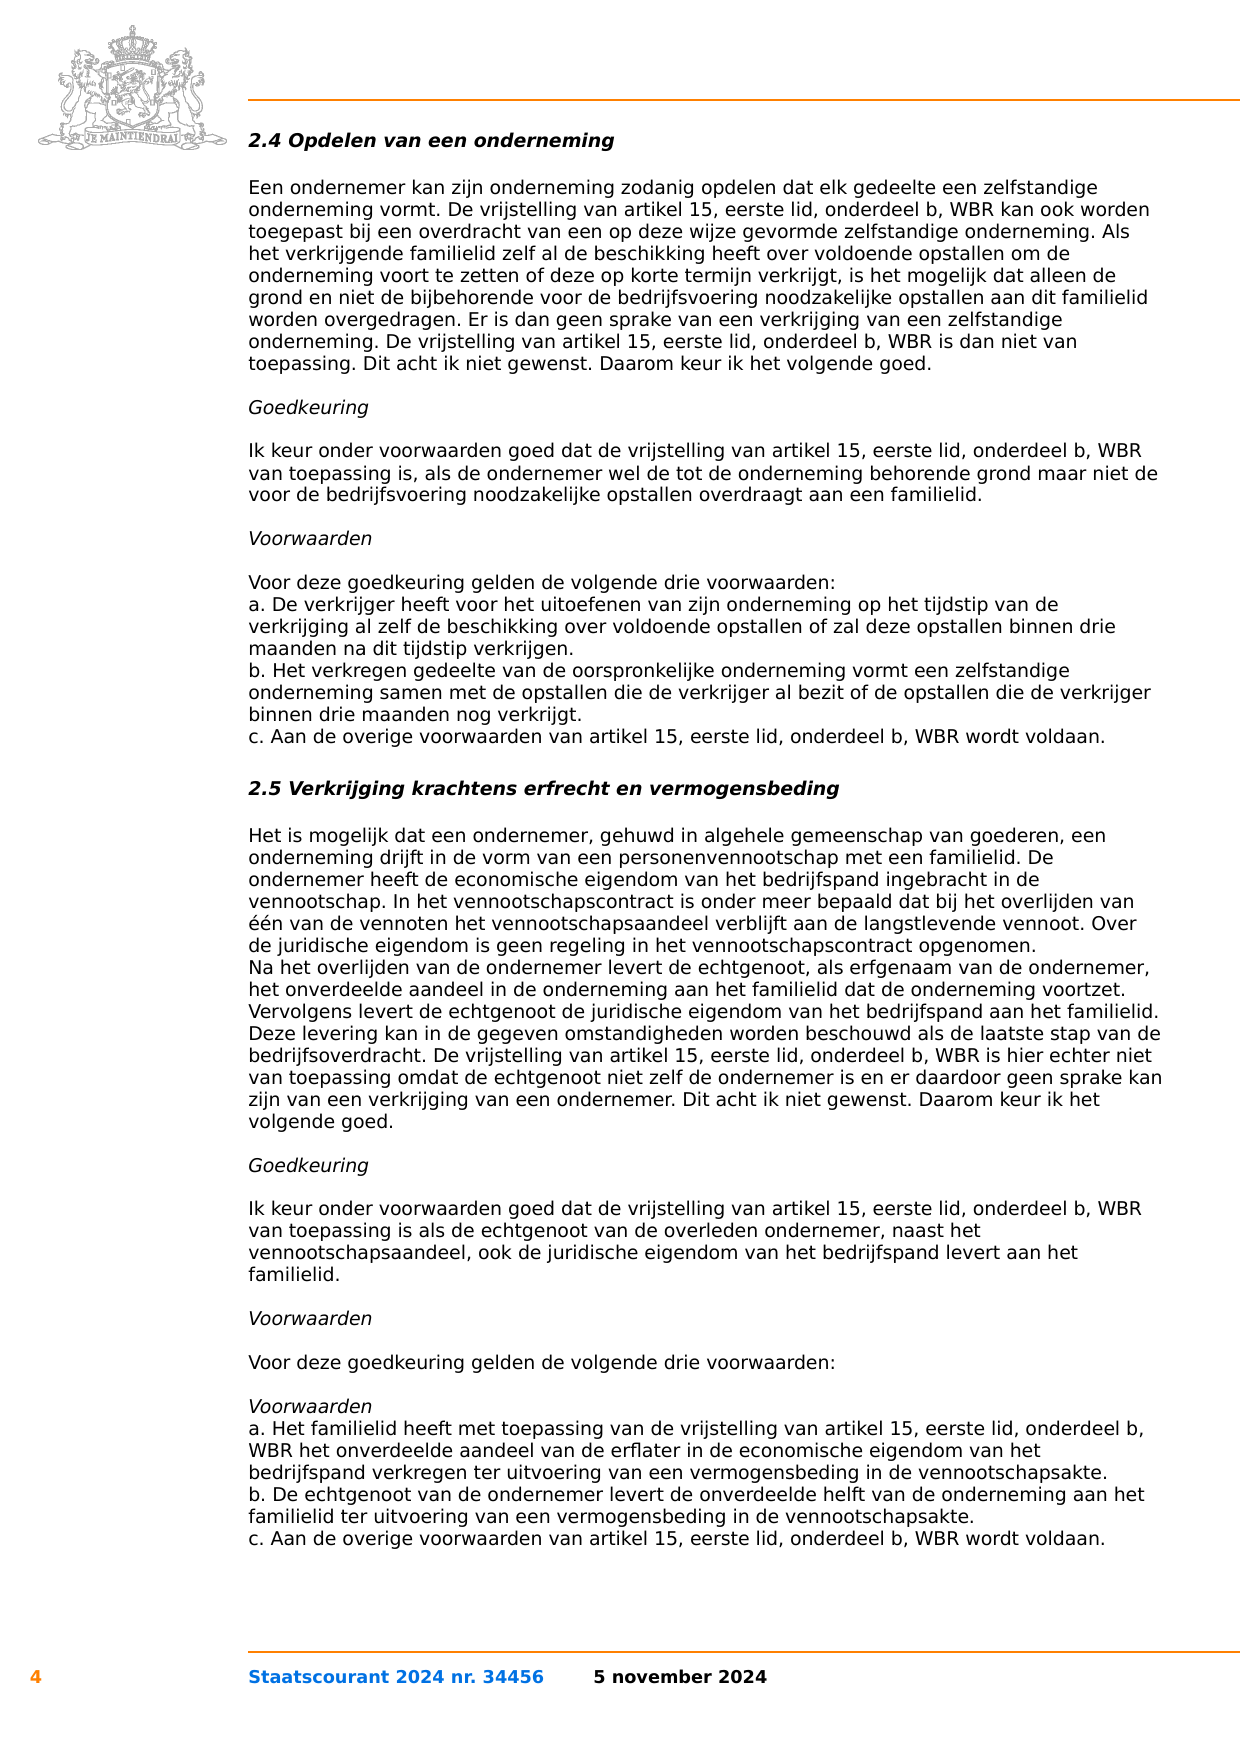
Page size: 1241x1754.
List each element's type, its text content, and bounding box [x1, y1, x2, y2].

text b. Het verkregen gedeelte van de oorspronkelijke onderneming vormt een zelfstandige onderneming samen met de opstallen die de verkrijger al bezit of de opstallen die de verkrijger binnen drie maanden nog verkrijgt. [248, 660, 1163, 726]
text Ik keur onder voorwaarden goed dat de vrijstelling van artikel 15, eerste lid, onderdeel b, WBR van toepassing is, als de ondernemer wel de tot de onderneming behorende grond maar niet de voor de bedrijfsvoering noodzakelijke opstallen overdraagt aan een familielid. [248, 440, 1163, 506]
text Voor deze goedkeuring gelden de volgende drie voorwaarden: [248, 572, 1163, 594]
subtitle Goedkeuring [248, 1154, 1163, 1176]
subtitle 2.5 Verkrijging krachtens erfrecht en vermogensbeding [248, 778, 1163, 800]
subtitle Voorwaarden [248, 1396, 1163, 1418]
subtitle Goedkeuring [248, 397, 1163, 418]
text b. De echtgenoot van de ondernemer levert de onverdeelde helft van de onderneming aan het familielid ter uitvoering van een vermogensbeding in de vennootschapsakte. [248, 1484, 1163, 1528]
text c. Aan de overige voorwaarden van artikel 15, eerste lid, onderdeel b, WBR wordt voldaan. [248, 726, 1163, 748]
text Na het overlijden van de ondernemer levert de echtgenoot, als erfgenaam van de ondernemer, het onverdeelde aandeel in de onderneming aan het familielid dat de onderneming voortzet. Vervolgens levert de echtgenoot de juridische eigendom van het bedrijfspand aan het familielid. Deze levering kan in de gegeven omstandigheden worden beschouwd als de laatste stap van de bedrijfsoverdracht. De vrijstelling van artikel 15, eerste lid, onderdeel b, WBR is hier echter niet van toepassing omdat de echtgenoot niet zelf de ondernemer is en er daardoor geen sprake kan zijn van een verkrijging van een ondernemer. Dit acht ik niet gewenst. Daarom keur ik het volgende goed. [248, 957, 1163, 1133]
text Voor deze goedkeuring gelden de volgende drie voorwaarden: [248, 1352, 1163, 1374]
subtitle 2.4 Opdelen van een onderneming [248, 130, 1163, 152]
text a. De verkrijger heeft voor het uitoefenen van zijn onderneming op het tijdstip van de verkrijging al zelf de beschikking over voldoende opstallen of zal deze opstallen binnen drie maanden na dit tijdstip verkrijgen. [248, 594, 1163, 660]
text a. Het familielid heeft met toepassing van de vrijstelling van artikel 15, eerste lid, onderdeel b, WBR het onverdeelde aandeel van de erflater in de economische eigendom van het bedrijfspand verkregen ter uitvoering van een vermogensbeding in de vennootschapsakte. [248, 1418, 1163, 1484]
text c. Aan de overige voorwaarden van artikel 15, eerste lid, onderdeel b, WBR wordt voldaan. [248, 1528, 1163, 1550]
picture [38, 25, 227, 150]
text Ik keur onder voorwaarden goed dat de vrijstelling van artikel 15, eerste lid, onderdeel b, WBR van toepassing is als de echtgenoot van de overleden ondernemer, naast het vennootschapsaandeel, ook de juridische eigendom van het bedrijfspand levert aan het familielid. [248, 1198, 1163, 1286]
subtitle Voorwaarden [248, 1308, 1163, 1330]
text Het is mogelijk dat een ondernemer, gehuwd in algehele gemeenschap van goederen, een onderneming drijft in de vorm van een personenvennootschap met een familielid. De ondernemer heeft de economische eigendom van het bedrijfspand ingebracht in de vennootschap. In het vennootschapscontract is onder meer bepaald dat bij het overlijden van één van de vennoten het vennootschapsaandeel verblijft aan de langstlevende vennoot. Over de juridische eigendom is geen regeling in het vennootschapscontract opgenomen. [248, 825, 1163, 957]
text Een ondernemer kan zijn onderneming zodanig opdelen dat elk gedeelte een zelfstandige onderneming vormt. De vrijstelling van artikel 15, eerste lid, onderdeel b, WBR kan ook worden toegepast bij een overdracht van een op deze wijze gevormde zelfstandige onderneming. Als het verkrijgende familielid zelf al de beschikking heeft over voldoende opstallen om de onderneming voort te zetten of deze op korte termijn verkrijgt, is het mogelijk dat alleen de grond en niet de bijbehorende voor de bedrijfsvoering noodzakelijke opstallen aan dit familielid worden overgedragen. Er is dan geen sprake van een verkrijging van een zelfstandige onderneming. De vrijstelling van artikel 15, eerste lid, onderdeel b, WBR is dan niet van toepassing. Dit acht ik niet gewenst. Daarom keur ik het volgende goed. [248, 177, 1163, 375]
subtitle Voorwaarden [248, 528, 1163, 550]
